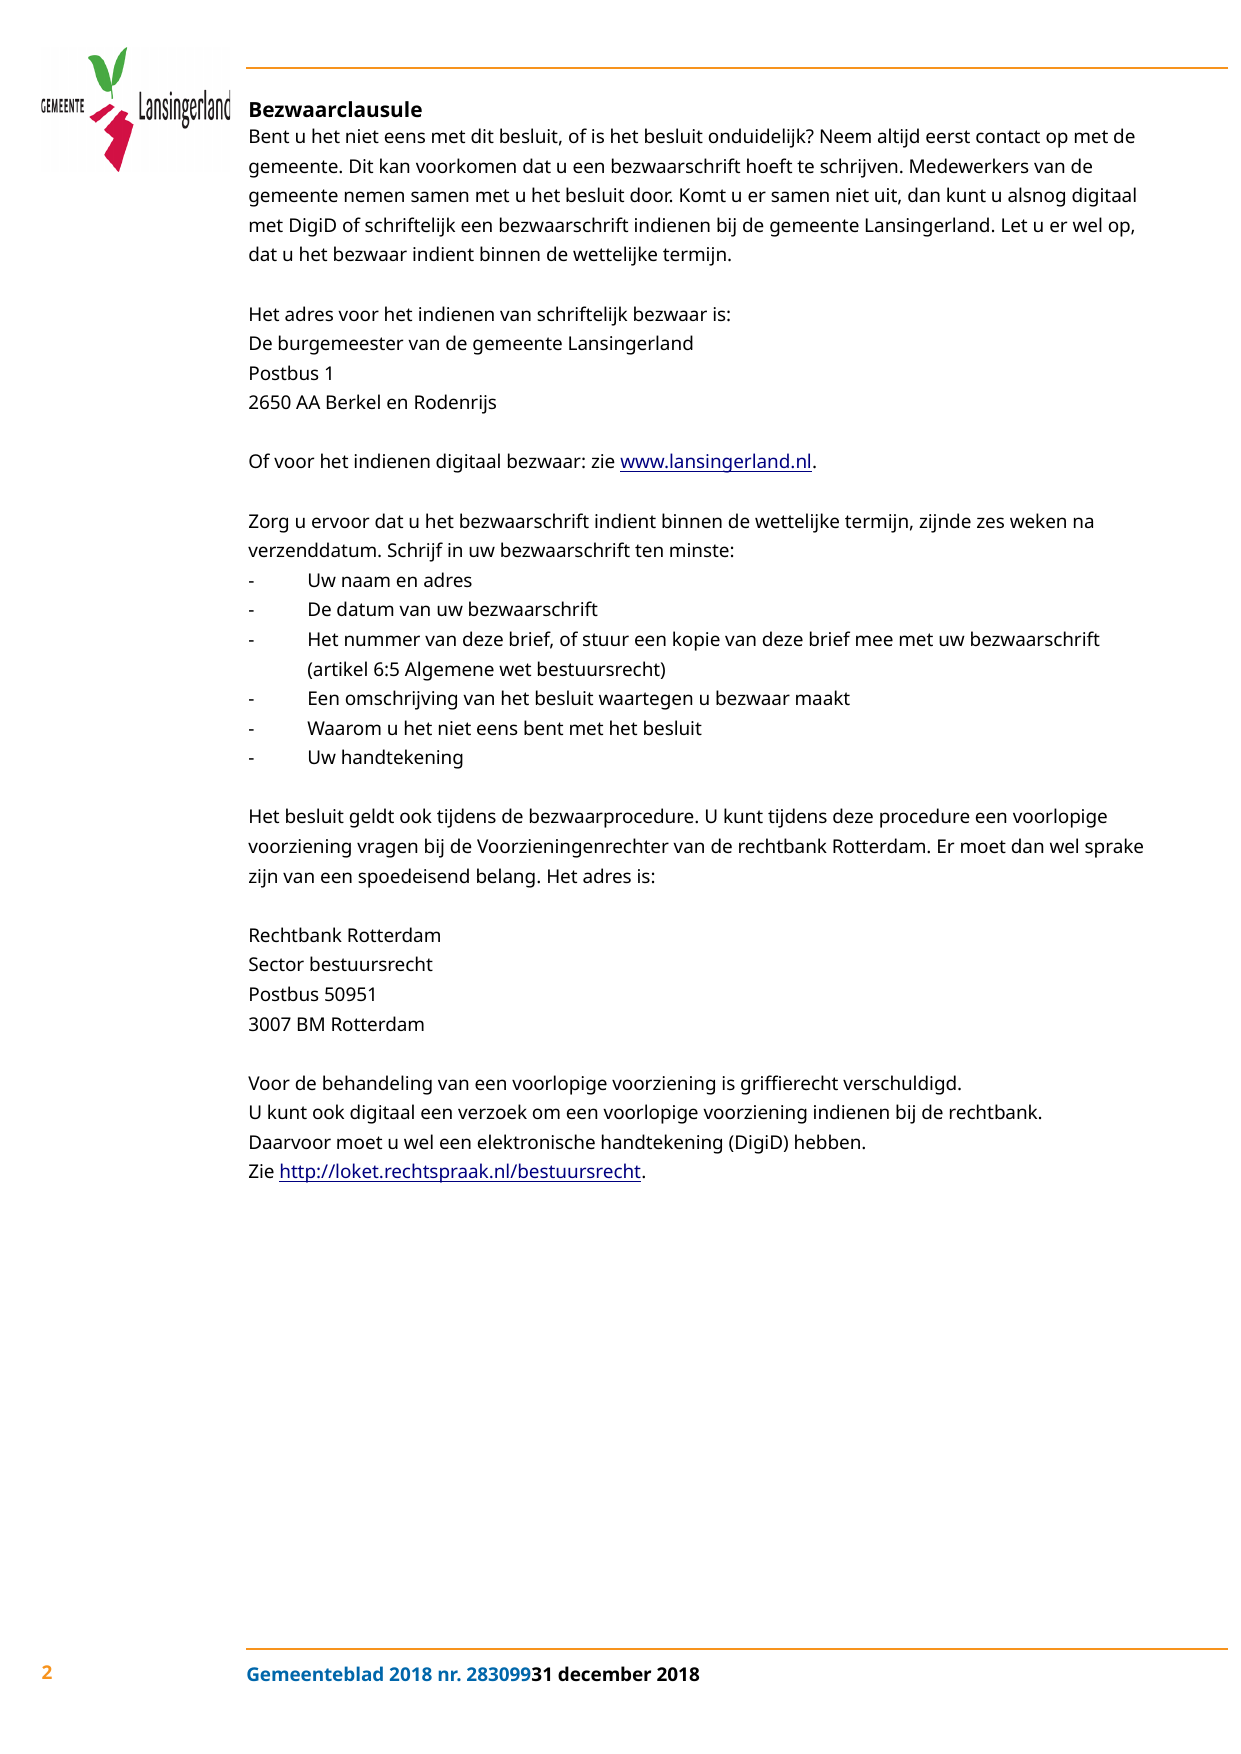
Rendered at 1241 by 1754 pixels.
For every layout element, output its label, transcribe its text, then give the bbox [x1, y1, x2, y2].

text Zorg u ervoor dat u het bezwaarschrift indient binnen de wettelijke termijn, zijnde zes weken na verzenddatum. Schrijf in uw bezwaarschrift ten minste: [248, 508, 1152, 563]
picture [41, 47, 231, 172]
text Zie http://loket.rechtspraak.nl/bestuursrecht. [248, 1159, 1152, 1184]
text Postbus 1 [248, 360, 1152, 386]
text Voor de behandeling van een voorlopige voorziening is griffierecht verschuldigd. [248, 1070, 1152, 1096]
list Een omschrijving van het besluit waartegen u bezwaar maakt [248, 685, 1152, 711]
text Het besluit geldt ook tijdens de bezwaarprocedure. U kunt tijdens deze procedure een voorlopige voorziening vragen bij de Voorzieningenrechter van de rechtbank Rotterdam. Er moet dan wel sprake zijn van een spoedeisend belang. Het adres is: [248, 804, 1152, 889]
text Rechtbank Rotterdam [248, 922, 1152, 948]
text Bezwaarclausule [248, 95, 1152, 123]
text Bent u het niet eens met dit besluit, of is het besluit onduidelijk? Neem altijd eerst contact op met de gemeente. Dit kan voorkomen dat u een bezwaarschrift hoeft te schrijven. Medewerkers van de gemeente nemen samen met u het besluit door. Komt u er samen niet uit, dan kunt u alsnog digitaal met DigiD of schriftelijk een bezwaarschrift indienen bij de gemeente Lansingerland. Let u er wel op, dat u het bezwaar indient binnen de wettelijke termijn. [248, 123, 1152, 267]
text U kunt ook digitaal een verzoek om een voorlopige voorziening indienen bij de rechtbank. [248, 1099, 1152, 1125]
text De burgemeester van de gemeente Lansingerland [248, 330, 1152, 356]
text Sector bestuursrecht [248, 952, 1152, 977]
list Uw naam en adres [248, 567, 1152, 593]
list Uw handtekening [248, 744, 1152, 770]
list De datum van uw bezwaarschrift [248, 597, 1152, 622]
list Het nummer van deze brief, of stuur een kopie van deze brief mee met uw bezwaarschrift (artikel 6:5 Algemene wet bestuursrecht) [248, 626, 1152, 682]
text 2650 AA Berkel en Rodenrijs [248, 389, 1152, 415]
text Het adres voor het indienen van schriftelijk bezwaar is: [248, 301, 1152, 327]
text Of voor het indienen digitaal bezwaar: zie www.lansingerland.nl. [248, 449, 1152, 474]
text 3007 BM Rotterdam [248, 1011, 1152, 1037]
text Daarvoor moet u wel een elektronische handtekening (DigiD) hebben. [248, 1129, 1152, 1155]
text Postbus 50951 [248, 981, 1152, 1007]
list Waarom u het niet eens bent met het besluit [248, 715, 1152, 741]
